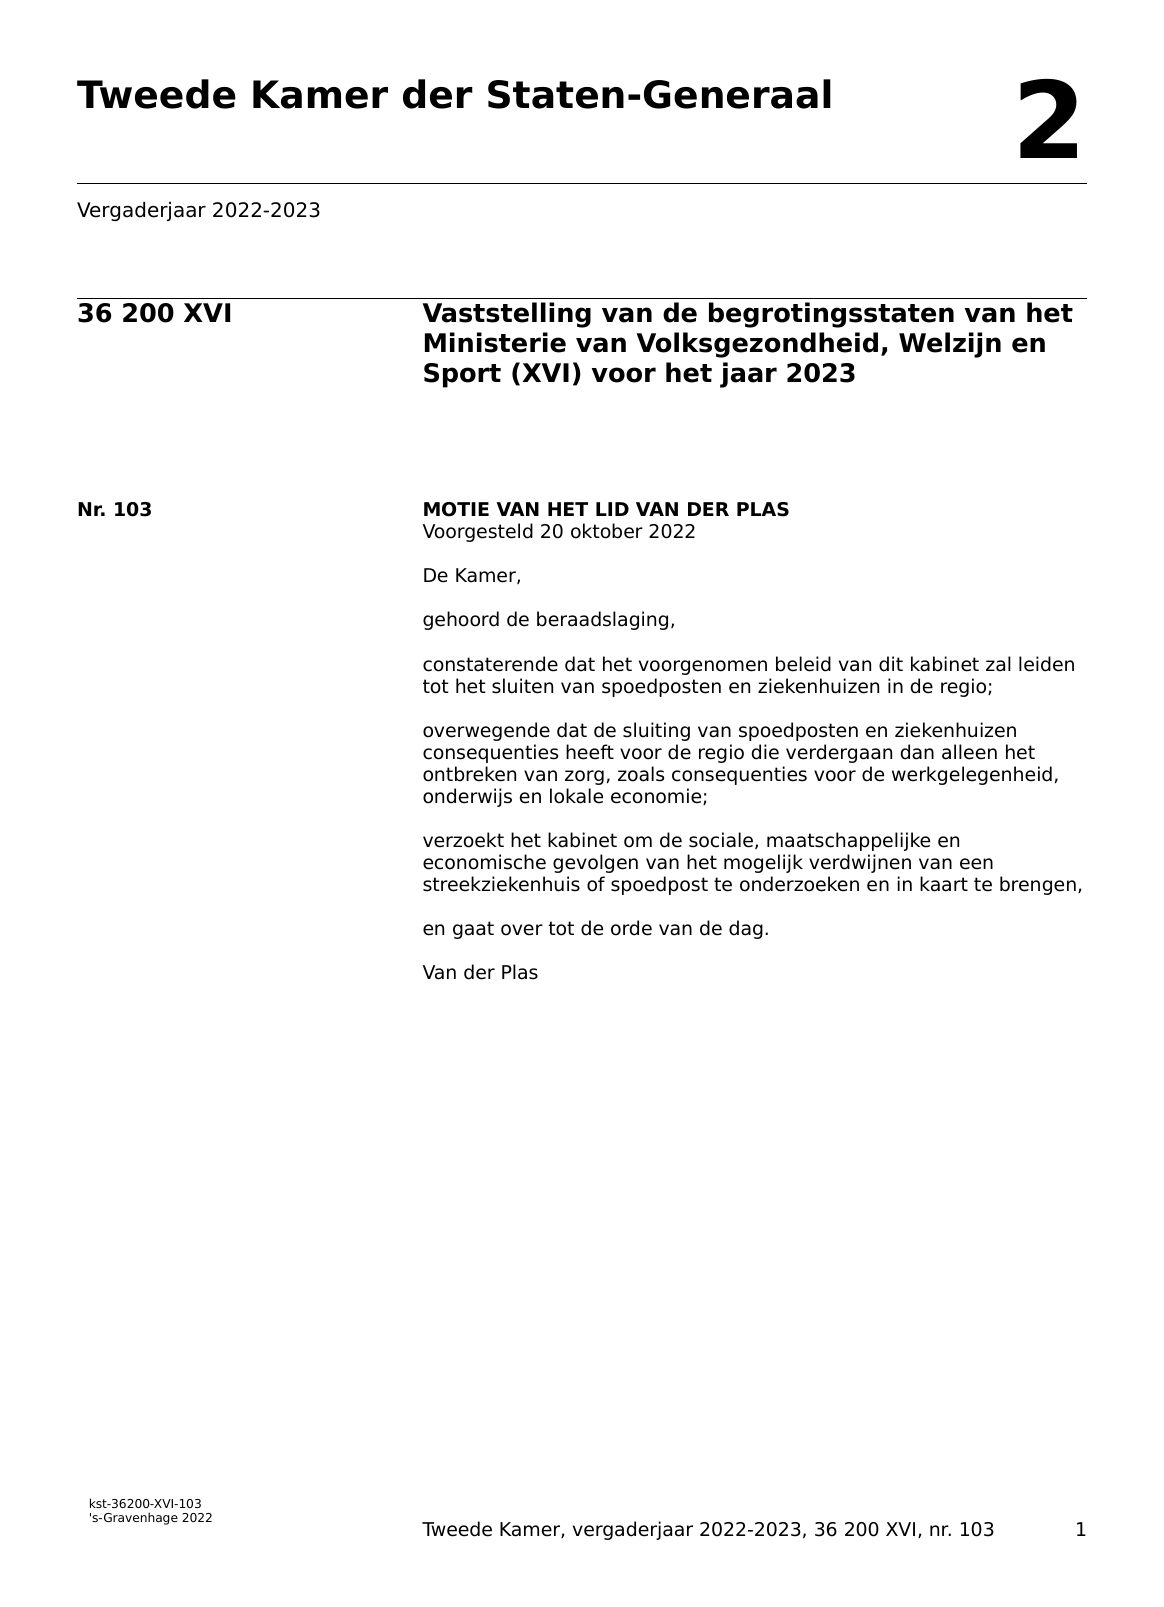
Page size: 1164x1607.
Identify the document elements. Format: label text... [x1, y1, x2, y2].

text overwegende dat de sluiting van spoedposten en ziekenhuizen consequenties heeft voor de regio die verdergaan dan alleen het ontbreken van zorg, zoals consequenties voor de werkgelegenheid, onderwijs en lokale economie; [422, 720, 1087, 808]
text gehoord de beraadslaging, [422, 609, 1087, 631]
table_header Tweede Kamer der Staten-Generaal [77, 59, 886, 183]
text verzoekt het kabinet om de sociale, maatschappelijke en economische gevolgen van het mogelijk verdwijnen van een streekziekenhuis of spoedpost te onderzoeken en in kaart te brengen, [422, 830, 1087, 896]
text Voorgesteld 20 oktober 2022 [422, 521, 1087, 543]
text De Kamer, [422, 565, 1087, 587]
text en gaat over tot de orde van de dag. [422, 918, 1087, 940]
text Van der Plas [422, 962, 1087, 984]
table_header 2 [886, 59, 1087, 183]
table_cell Vergaderjaar 2022-2023 [77, 184, 1087, 298]
subtitle Nr. 103 MOTIE VAN HET LID VAN DER PLAS [77, 499, 1087, 521]
subtitle 36 200 XVI Vaststelling van de begrotingsstaten van het Ministerie van Volksgezondheid, Welzijn en Sport (XVI) voor het jaar 2023 [77, 299, 1087, 388]
text 's-Gravenhage 2022 [88, 1511, 323, 1525]
text kst-36200-XVI-103 [88, 1497, 323, 1511]
text constaterende dat het voorgenomen beleid van dit kabinet zal leiden tot het sluiten van spoedposten en ziekenhuizen in de regio; [422, 653, 1087, 697]
